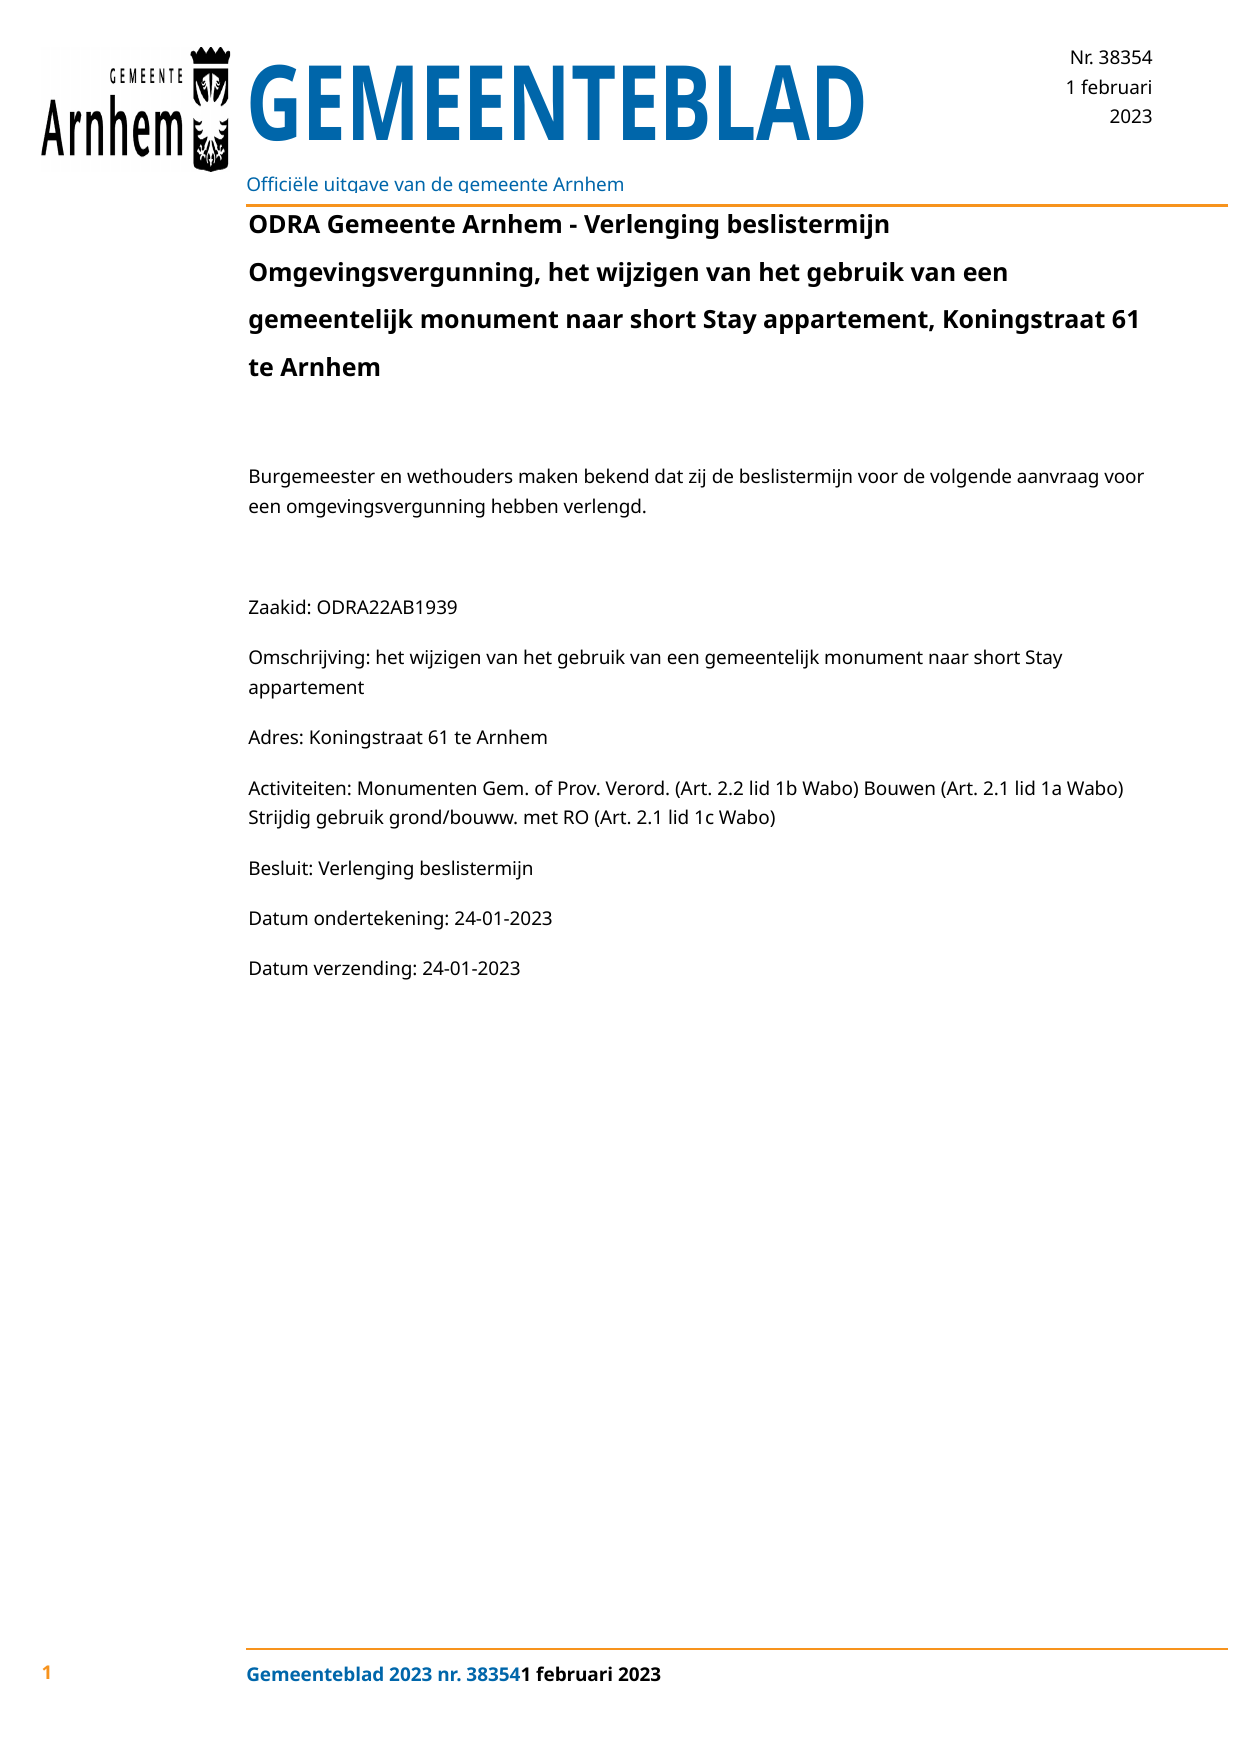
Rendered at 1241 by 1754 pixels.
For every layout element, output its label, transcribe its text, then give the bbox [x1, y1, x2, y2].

text Omschrijving: het wijzigen van het gebruik van een gemeentelijk monument naar short Stay appartement [248, 644, 1152, 700]
text Besluit: Verlenging beslistermijn [248, 855, 1152, 881]
text ODRA Gemeente Arnhem - Verlenging beslistermijn Omgevingsvergunning, het wijzigen van het gebruik van een gemeentelijk monument naar short Stay appartement, Koningstraat 61 te Arnhem [248, 207, 1152, 384]
text Burgemeester en wethouders maken bekend dat zij de beslistermijn voor de volgende aanvraag voor een omgevingsvergunning hebben verlengd. [248, 463, 1152, 519]
text Adres: Koningstraat 61 te Arnhem [248, 724, 1152, 750]
picture [41, 47, 231, 172]
text Datum verzending: 24-01-2023 [248, 956, 1152, 981]
text Datum ondertekening: 24-01-2023 [248, 905, 1152, 931]
text Activiteiten: Monumenten Gem. of Prov. Verord. (Art. 2.2 lid 1b Wabo) Bouwen (Art. 2.1 lid 1a Wabo) Strijdig gebruik grond/bouww. met RO (Art. 2.1 lid 1c Wabo) [248, 775, 1152, 830]
text Zaakid: ODRA22AB1939 [248, 594, 1152, 620]
